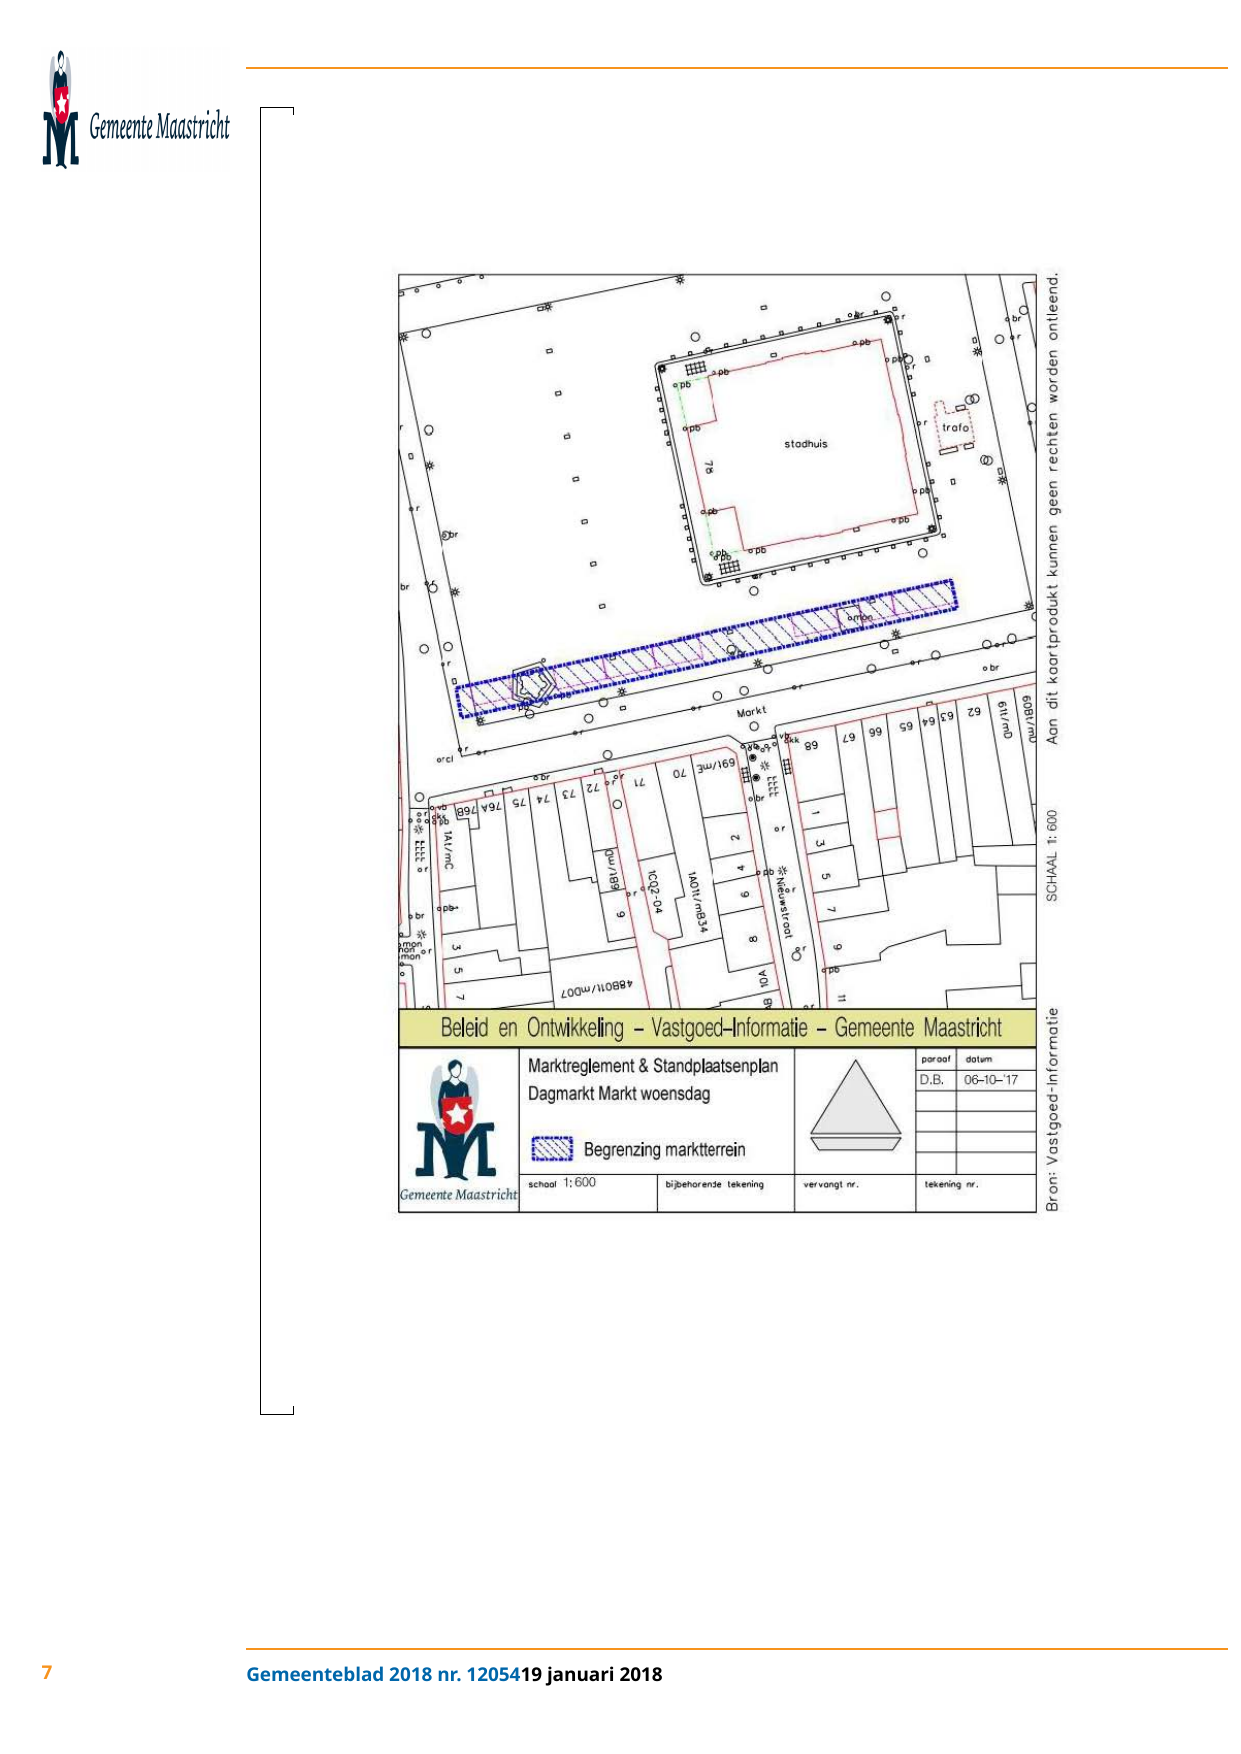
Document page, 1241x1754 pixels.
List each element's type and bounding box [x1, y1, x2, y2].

picture [41, 47, 231, 172]
picture [268, 115, 1173, 1406]
